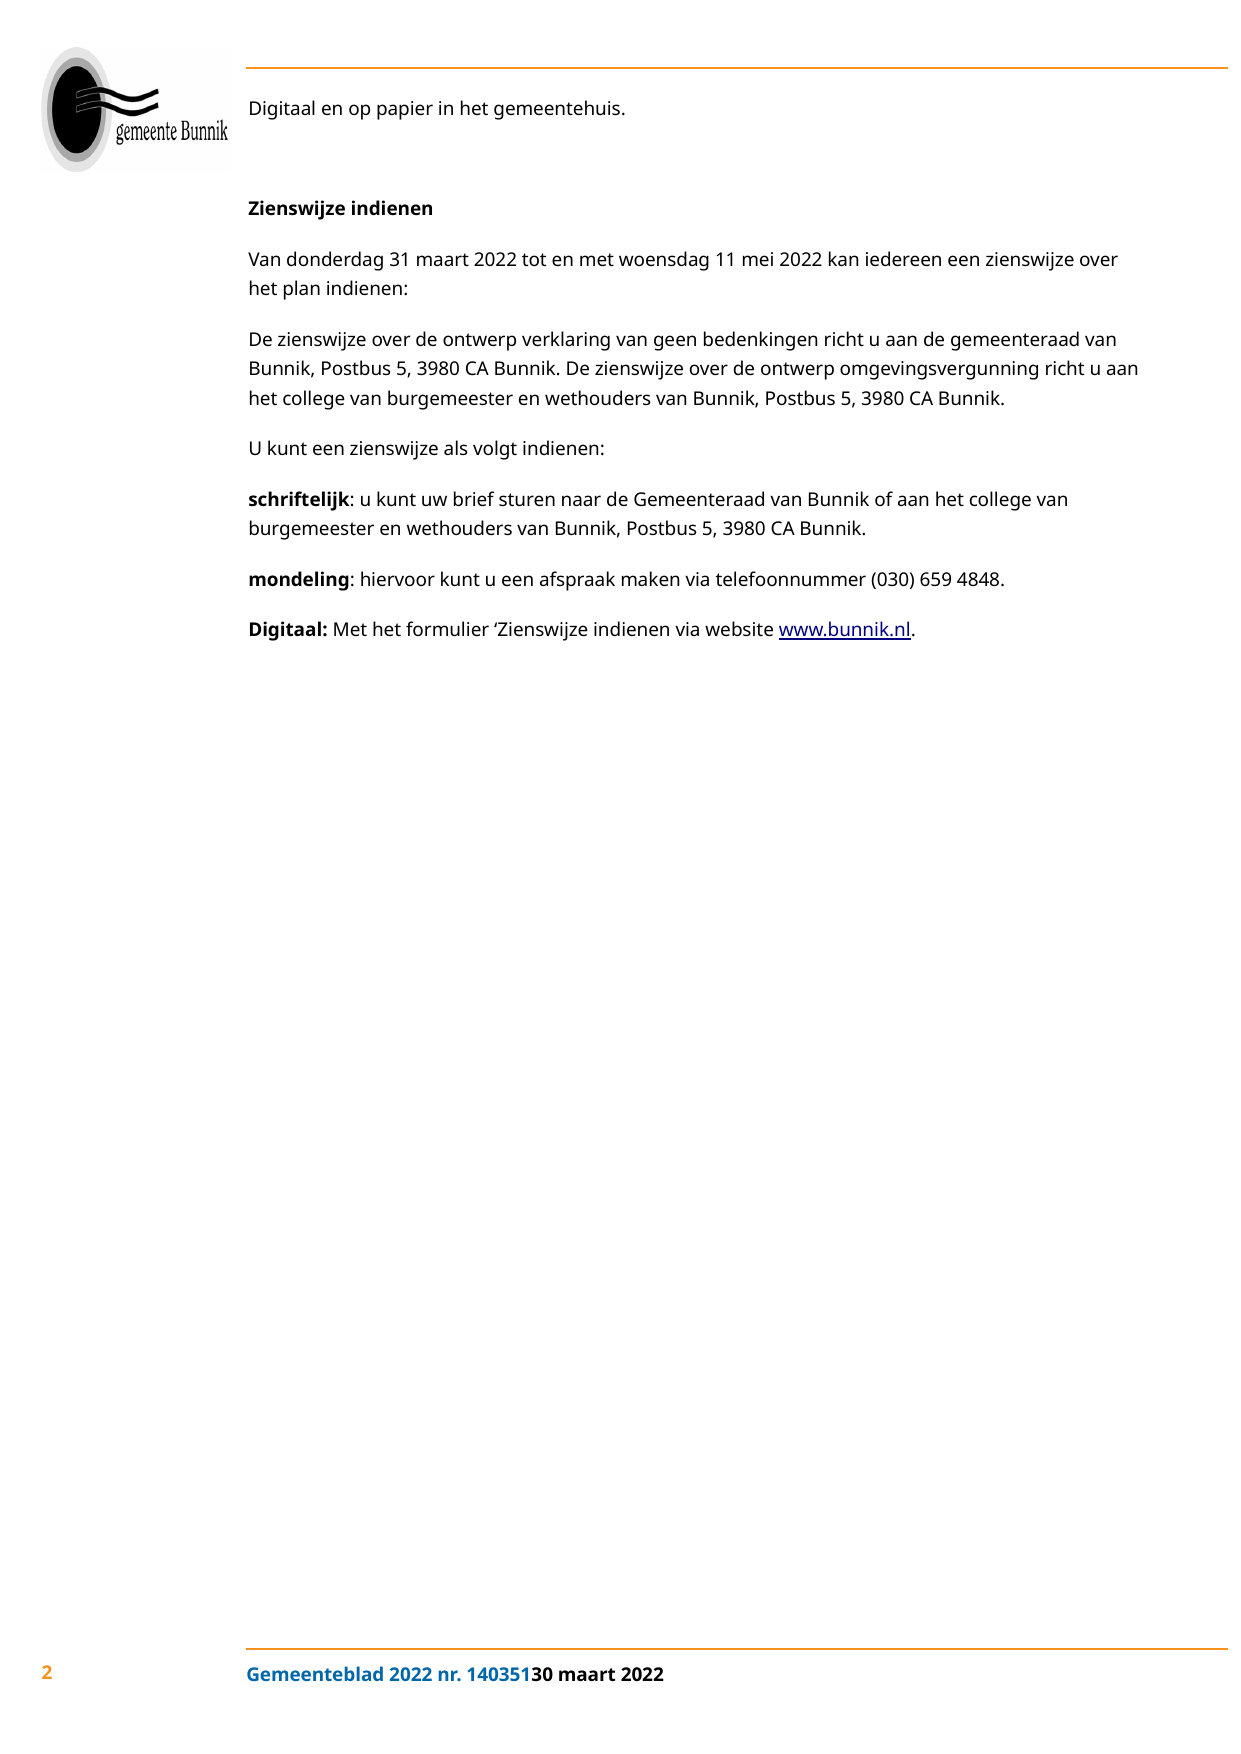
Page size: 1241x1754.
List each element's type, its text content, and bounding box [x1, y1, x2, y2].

text De zienswijze over de ontwerp verklaring van geen bedenkingen richt u aan de gemeenteraad van Bunnik, Postbus 5, 3980 CA Bunnik. De zienswijze over de ontwerp omgevingsvergunning richt u aan het college van burgemeester en wethouders van Bunnik, Postbus 5, 3980 CA Bunnik. [248, 326, 1152, 411]
text Van donderdag 31 maart 2022 tot en met woensdag 11 mei 2022 kan iedereen een zienswijze over het plan indienen: [248, 246, 1152, 301]
picture [41, 47, 231, 172]
text mondeling: hiervoor kunt u een afspraak maken via telefoonnummer (030) 659 4848. [248, 566, 1152, 592]
text schriftelijk: u kunt uw brief sturen naar de Gemeenteraad van Bunnik of aan het college van burgemeester en wethouders van Bunnik, Postbus 5, 3980 CA Bunnik. [248, 486, 1152, 541]
text Zienswijze indienen [248, 196, 1152, 221]
text Digitaal: Met het formulier ‘Zienswijze indienen via website www.bunnik.nl. [248, 616, 1152, 642]
text U kunt een zienswijze als volgt indienen: [248, 436, 1152, 461]
text Digitaal en op papier in het gemeentehuis. [248, 95, 1152, 121]
